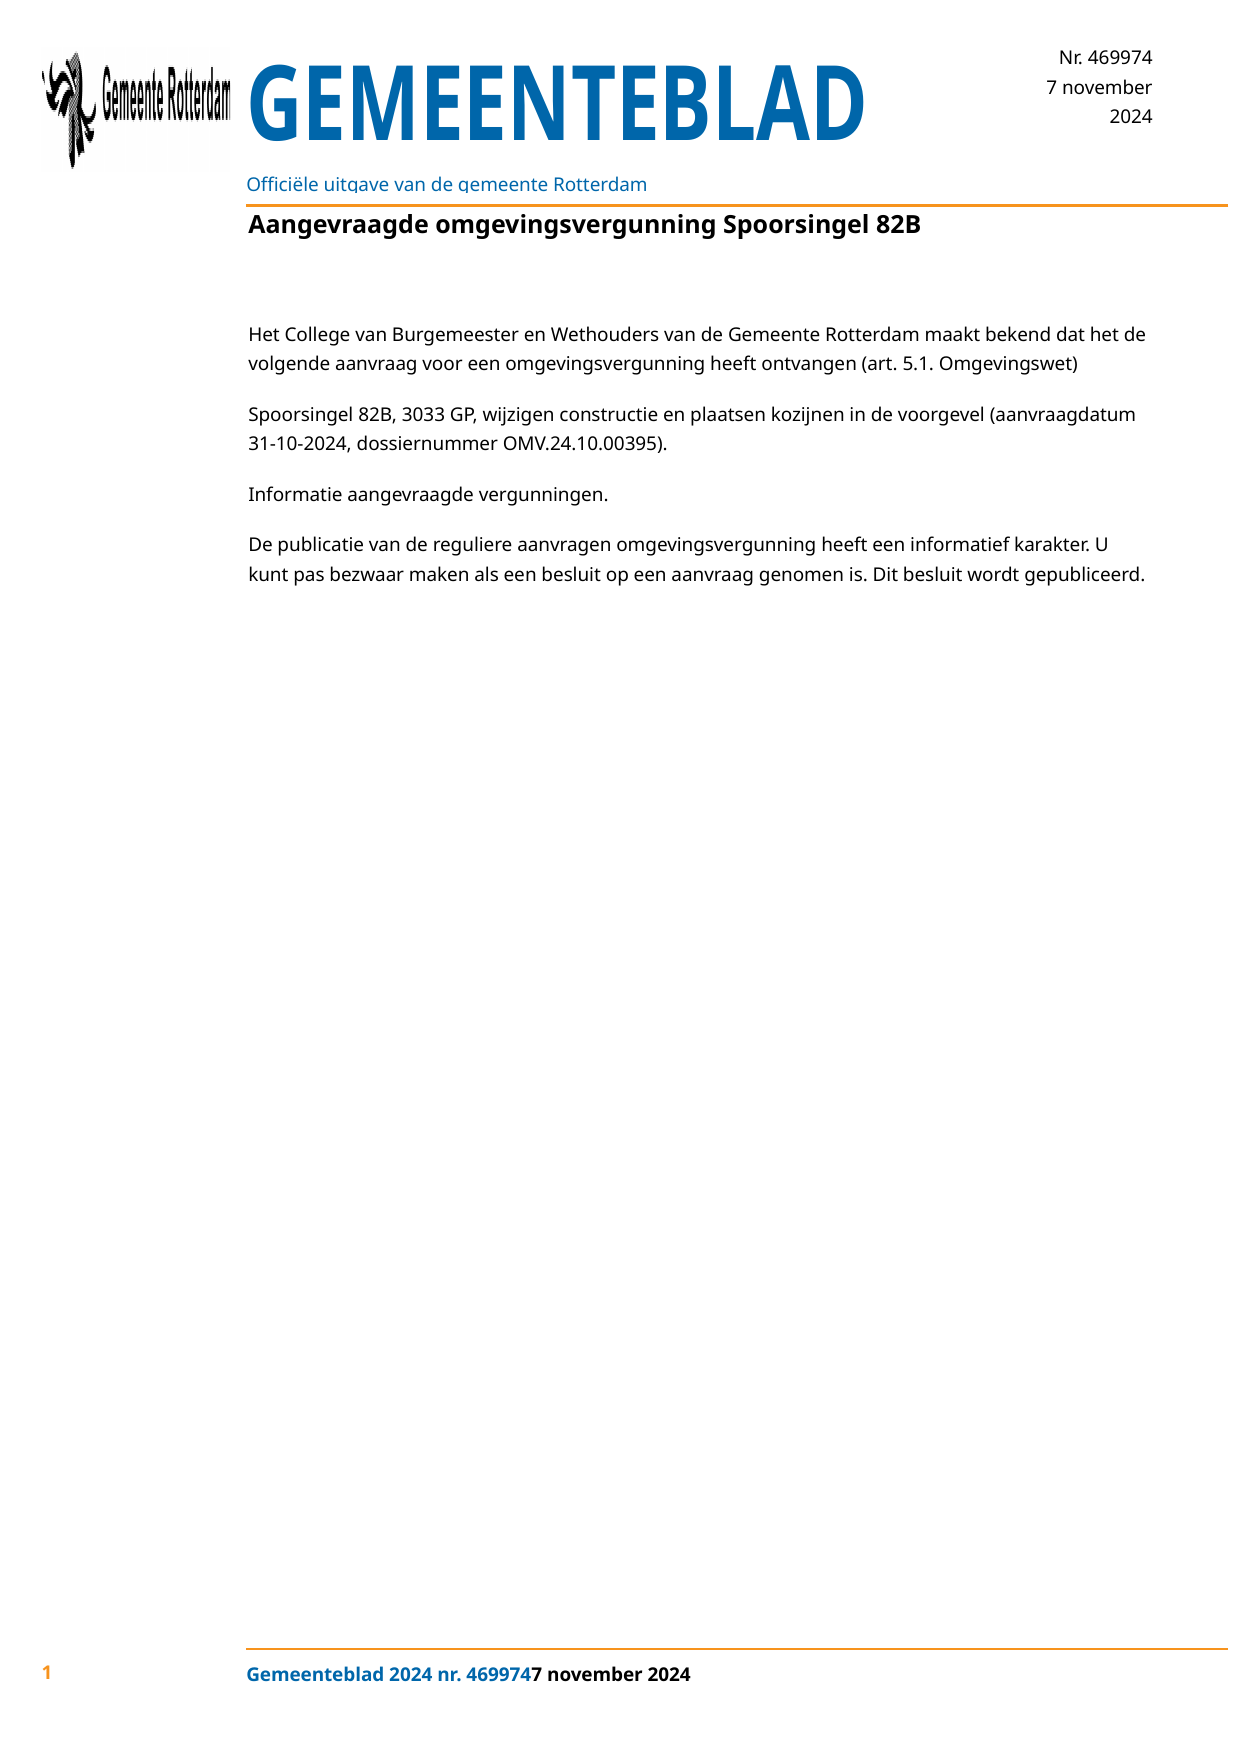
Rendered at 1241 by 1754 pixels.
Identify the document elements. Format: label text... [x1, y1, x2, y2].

text Spoorsingel 82B, 3033 GP, wijzigen constructie en plaatsen kozijnen in de voorgevel (aanvraagdatum 31-10-2024, dossiernummer OMV.24.10.00395). [248, 401, 1152, 456]
text Informatie aangevraagde vergunningen. [248, 481, 1152, 506]
text Aangevraagde omgevingsvergunning Spoorsingel 82B [248, 207, 1152, 241]
text Het College van Burgemeester en Wethouders van de Gemeente Rotterdam maakt bekend dat het de volgende aanvraag voor een omgevingsvergunning heeft ontvangen (art. 5.1. Omgevingswet) [248, 321, 1152, 376]
text De publicatie van de reguliere aanvragen omgevingsvergunning heeft een informatief karakter. U kunt pas bezwaar maken als een besluit op een aanvraag genomen is. Dit besluit wordt gepubliceerd. [248, 531, 1152, 586]
picture [41, 47, 231, 172]
